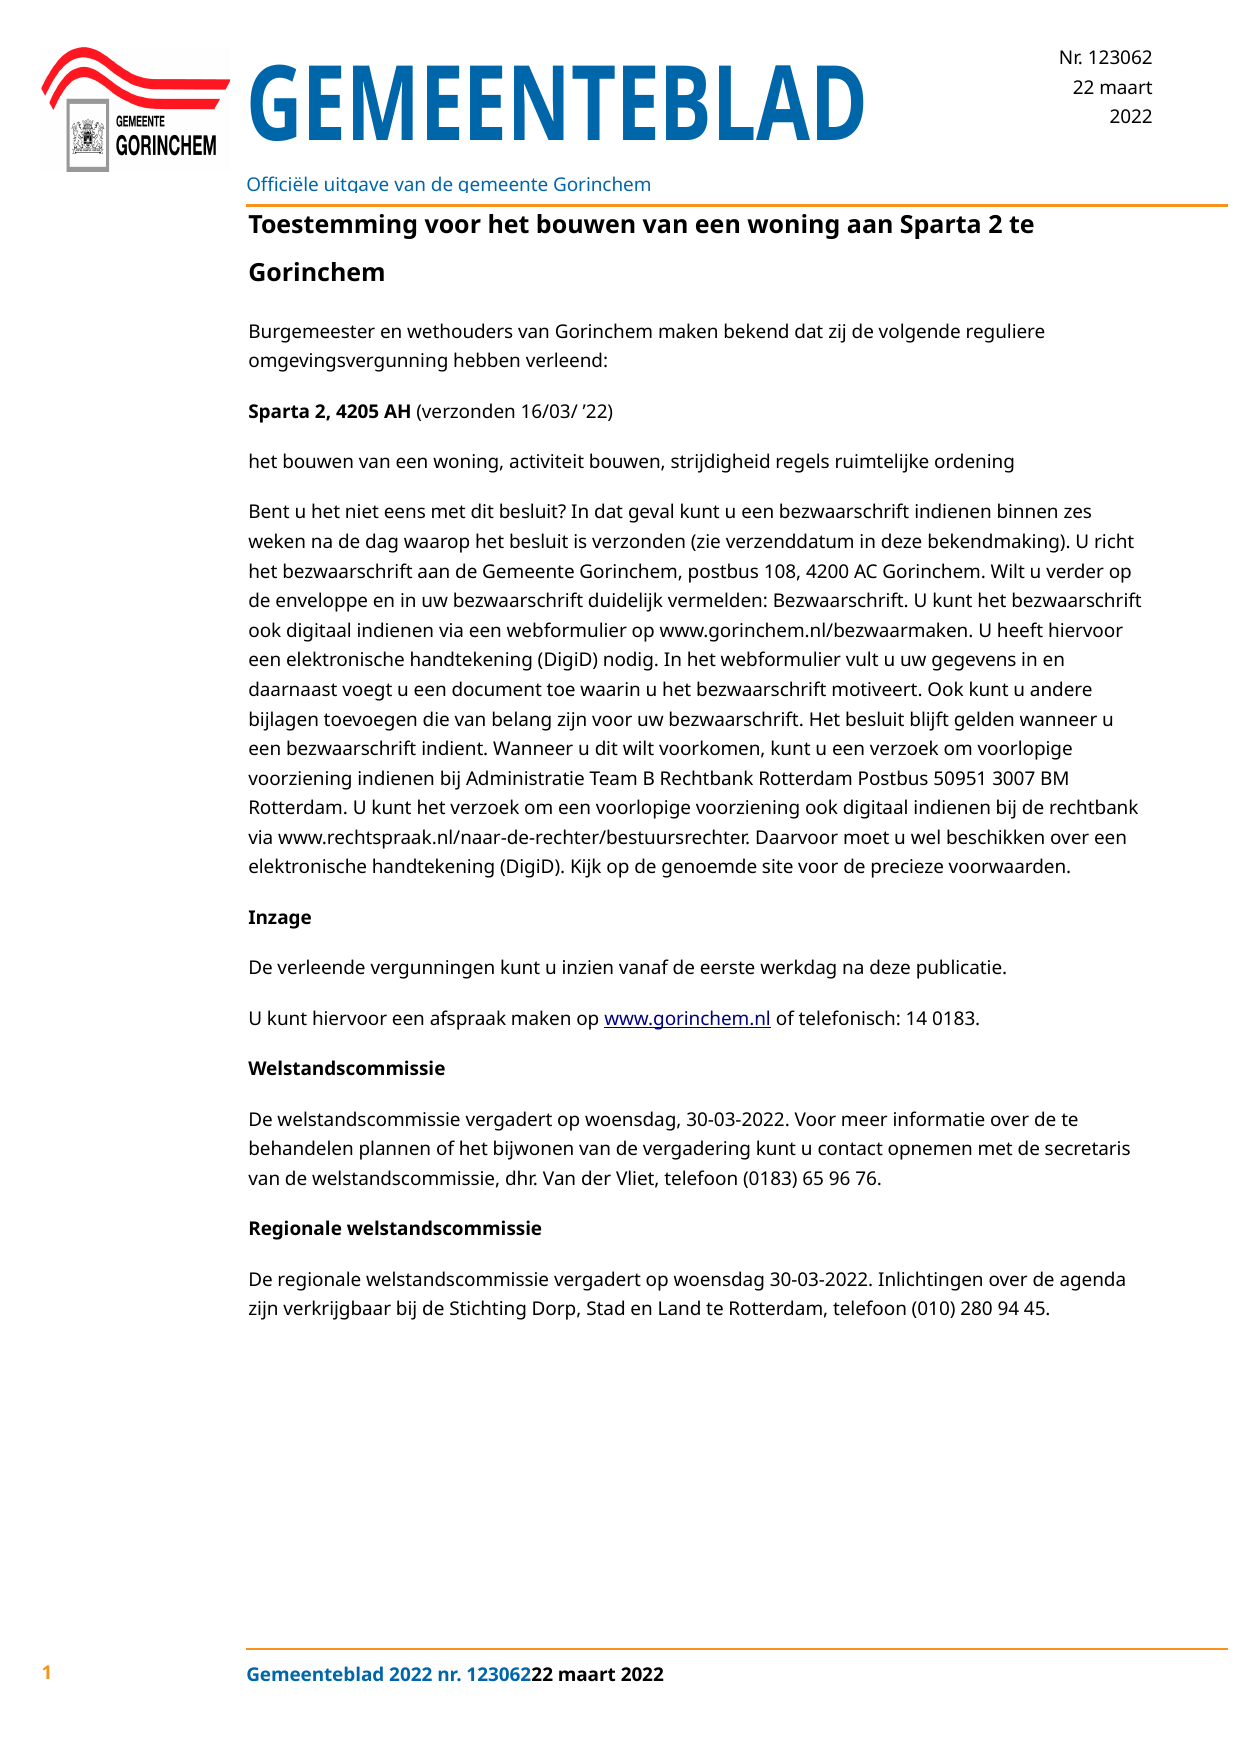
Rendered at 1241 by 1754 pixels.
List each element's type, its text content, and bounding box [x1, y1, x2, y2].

picture [41, 47, 231, 172]
text Welstandscommissie [248, 1055, 1152, 1081]
text Toestemming voor het bouwen van een woning aan Sparta 2 te Gorinchem [248, 207, 1152, 288]
text Bent u het niet eens met dit besluit? In dat geval kunt u een bezwaarschrift indienen binnen zes weken na de dag waarop het besluit is verzonden (zie verzenddatum in deze bekendmaking). U richt het bezwaarschrift aan de Gemeente Gorinchem, postbus 108, 4200 AC Gorinchem. Wilt u verder op de enveloppe en in uw bezwaarschrift duidelijk vermelden: Bezwaarschrift. U kunt het bezwaarschrift ook digitaal indienen via een webformulier op www.gorinchem.nl/bezwaarmaken. U heeft hiervoor een elektronische handtekening (DigiD) nodig. In het webformulier vult u uw gegevens in en daarnaast voegt u een document toe waarin u het bezwaarschrift motiveert. Ook kunt u andere bijlagen toevoegen die van belang zijn voor uw bezwaarschrift. Het besluit blijft gelden wanneer u een bezwaarschrift indient. Wanneer u dit wilt voorkomen, kunt u een verzoek om voorlopige voorziening indienen bij Administratie Team B Rechtbank Rotterdam Postbus 50951 3007 BM Rotterdam. U kunt het verzoek om een voorlopige voorziening ook digitaal indienen bij de rechtbank via www.rechtspraak.nl/naar-de-rechter/bestuursrechter. Daarvoor moet u wel beschikken over een elektronische handtekening (DigiD). Kijk op de genoemde site voor de precieze voorwaarden. [248, 499, 1152, 879]
text Burgemeester en wethouders van Gorinchem maken bekend dat zij de volgende reguliere omgevingsvergunning hebben verleend: [248, 318, 1152, 373]
text Regionale welstandscommissie [248, 1215, 1152, 1241]
text het bouwen van een woning, activiteit bouwen, strijdigheid regels ruimtelijke ordening [248, 448, 1152, 474]
text De regionale welstandscommissie vergadert op woensdag 30-03-2022. Inlichtingen over de agenda zijn verkrijgbaar bij de Stichting Dorp, Stad en Land te Rotterdam, telefoon (010) 280 94 45. [248, 1266, 1152, 1321]
text De welstandscommissie vergadert op woensdag, 30-03-2022. Voor meer informatie over de te behandelen plannen of het bijwonen van de vergadering kunt u contact opnemen met de secretaris van de welstandscommissie, dhr. Van der Vliet, telefoon (0183) 65 96 76. [248, 1106, 1152, 1191]
text Inzage [248, 904, 1152, 930]
text U kunt hiervoor een afspraak maken op www.gorinchem.nl of telefonisch: 14 0183. [248, 1005, 1152, 1031]
text De verleende vergunningen kunt u inzien vanaf de eerste werkdag na deze publicatie. [248, 954, 1152, 980]
text Sparta 2, 4205 AH (verzonden 16/03/ ’22) [248, 398, 1152, 424]
